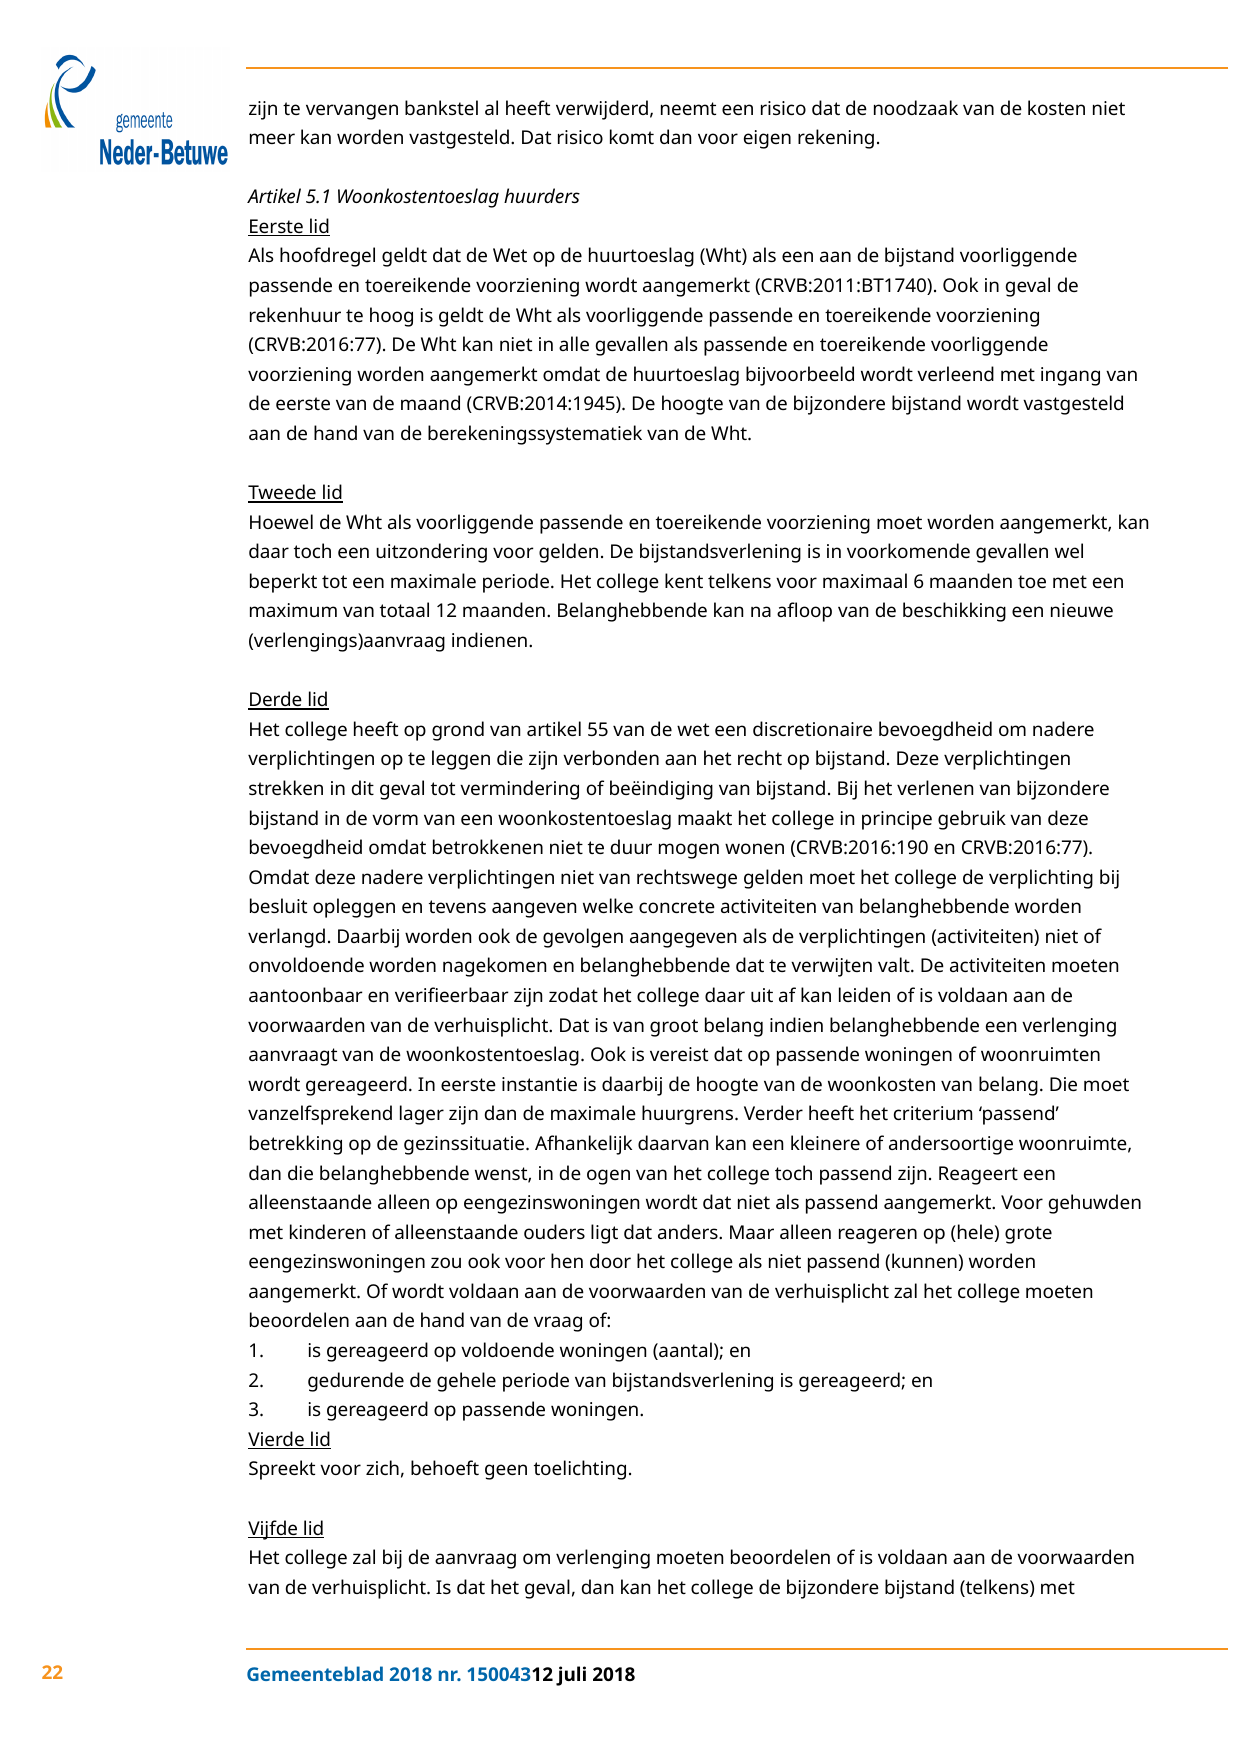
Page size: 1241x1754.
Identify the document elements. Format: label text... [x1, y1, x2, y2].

text Het college heeft op grond van artikel 55 van de wet een discretionaire bevoegdheid om nadere verplichtingen op te leggen die zijn verbonden aan het recht op bijstand. Deze verplichtingen strekken in dit geval tot vermindering of beëindiging van bijstand. Bij het verlenen van bijzondere bijstand in de vorm van een woonkostentoeslag maakt het college in principe gebruik van deze bevoegdheid omdat betrokkenen niet te duur mogen wonen (CRVB:2016:190 en CRVB:2016:77). Omdat deze nadere verplichtingen niet van rechtswege gelden moet het college de verplichting bij besluit opleggen en tevens aangeven welke concrete activiteiten van belanghebbende worden verlangd. Daarbij worden ook de gevolgen aangegeven als de verplichtingen (activiteiten) niet of onvoldoende worden nagekomen en belanghebbende dat te verwijten valt. De activiteiten moeten aantoonbaar en verifieerbaar zijn zodat het college daar uit af kan leiden of is voldaan aan de voorwaarden van de verhuisplicht. Dat is van groot belang indien belanghebbende een verlenging aanvraagt van de woonkostentoeslag. Ook is vereist dat op passende woningen of woonruimten wordt gereageerd. In eerste instantie is daarbij de hoogte van de woonkosten van belang. Die moet vanzelfsprekend lager zijn dan de maximale huurgrens. Verder heeft het criterium ‘passend’ betrekking op de gezinssituatie. Afhankelijk daarvan kan een kleinere of andersoortige woonruimte, dan die belanghebbende wenst, in de ogen van het college toch passend zijn. Reageert een alleenstaande alleen op eengezinswoningen wordt dat niet als passend aangemerkt. Voor gehuwden met kinderen of alleenstaande ouders ligt dat anders. Maar alleen reageren op (hele) grote eengezinswoningen zou ook voor hen door het college als niet passend (kunnen) worden aangemerkt. Of wordt voldaan aan de voorwaarden van de verhuisplicht zal het college moeten beoordelen aan de hand van de vraag of: [248, 716, 1152, 1333]
text Als hoofdregel geldt dat de Wet op de huurtoeslag (Wht) als een aan de bijstand voorliggende passende en toereikende voorziening wordt aangemerkt (CRVB:2011:BT1740). Ook in geval de rekenhuur te hoog is geldt de Wht als voorliggende passende en toereikende voorziening (CRVB:2016:77). De Wht kan niet in alle gevallen als passende en toereikende voorliggende voorziening worden aangemerkt omdat de huurtoeslag bijvoorbeeld wordt verleend met ingang van de eerste van de maand (CRVB:2014:1945). De hoogte van de bijzondere bijstand wordt vastgesteld aan de hand van de berekeningssystematiek van de Wht. [248, 243, 1152, 446]
text Artikel 5.1 Woonkostentoeslag huurders [248, 183, 1152, 209]
text Tweede lid [248, 479, 1152, 505]
text Vierde lid [248, 1426, 1152, 1452]
list is gereageerd op passende woningen. [248, 1396, 1152, 1422]
text Het college zal bij de aanvraag om verlenging moeten beoordelen of is voldaan aan de voorwaarden van de verhuisplicht. Is dat het geval, dan kan het college de bijzondere bijstand (telkens) met [248, 1544, 1152, 1600]
text Vijfde lid [248, 1515, 1152, 1541]
text Hoewel de Wht als voorliggende passende en toereikende voorziening moet worden aangemerkt, kan daar toch een uitzondering voor gelden. De bijstandsverlening is in voorkomende gevallen wel beperkt tot een maximale periode. Het college kent telkens voor maximaal 6 maanden toe met een maximum van totaal 12 maanden. Belanghebbende kan na afloop van de beschikking een nieuwe (verlengings)aanvraag indienen. [248, 509, 1152, 653]
picture [41, 47, 231, 172]
list gedurende de gehele periode van bijstandsverlening is gereageerd; en [248, 1367, 1152, 1393]
text zijn te vervangen bankstel al heeft verwijderd, neemt een risico dat de noodzaak van de kosten niet meer kan worden vastgesteld. Dat risico komt dan voor eigen rekening. [248, 95, 1152, 150]
text Eerste lid [248, 213, 1152, 239]
text Derde lid [248, 686, 1152, 712]
text Spreekt voor zich, behoeft geen toelichting. [248, 1456, 1152, 1481]
list is gereageerd op voldoende woningen (aantal); en [248, 1337, 1152, 1363]
